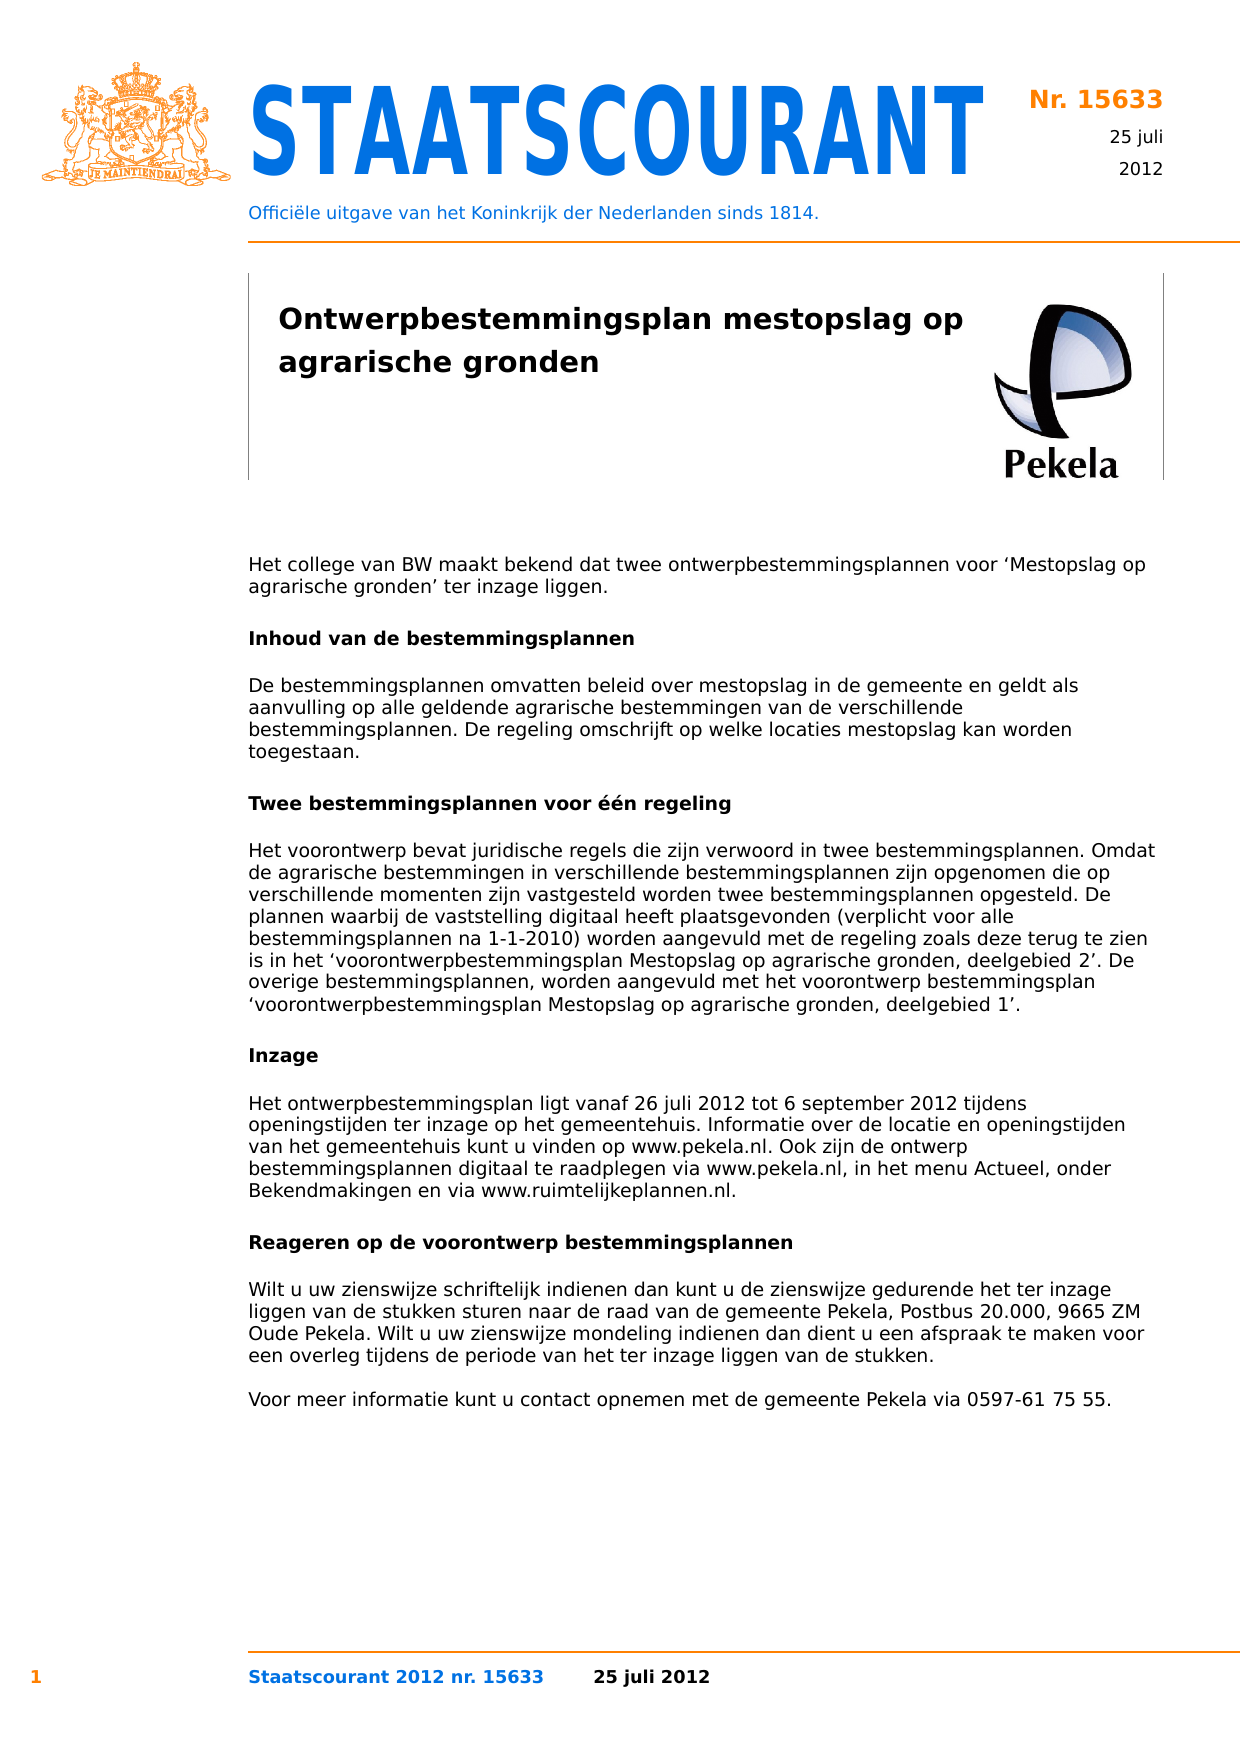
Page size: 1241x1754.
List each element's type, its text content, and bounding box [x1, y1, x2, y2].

subtitle Reageren op de voorontwerp bestemmingsplannen [248, 1232, 1163, 1254]
table_cell 25 juli [998, 121, 1240, 153]
table_header STAATSCOURANT [248, 62, 998, 203]
picture [41, 62, 231, 186]
text Het college van BW maakt bekend dat twee ontwerpbestemmingsplannen voor ‘Mestopslag op agrarische gronden’ ter inzage liggen. [248, 554, 1163, 598]
subtitle Twee bestemmingsplannen voor één regeling [248, 793, 1163, 814]
table_cell Officiële uitgave van het Koninkrijk der Nederlanden sinds 1814. [248, 203, 1240, 241]
subtitle Inhoud van de bestemmingsplannen [248, 628, 1163, 650]
text Het voorontwerp bevat juridische regels die zijn verwoord in twee bestemmingsplannen. Omdat de agrarische bestemmingen in verschillende bestemmingsplannen zijn opgenomen die op verschillende momenten zijn vastgesteld worden twee bestemmingsplannen opgesteld. De plannen waarbij de vaststelling digitaal heeft plaatsgevonden (verplicht voor alle bestemmingsplannen na 1-1-2010) worden aangevuld met de regeling zoals deze terug te zien is in het ‘voorontwerpbestemmingsplan Mestopslag op agrarische gronden, deelgebied 2’. De overige bestemmingsplannen, worden aangevuld met het voorontwerp bestemmingsplan ‘voorontwerpbestemmingsplan Mestopslag op agrarische gronden, deelgebied 1’. [248, 839, 1163, 1015]
text Voor meer informatie kunt u contact opnemen met de gemeente Pekela via 0597-61 75 55. [248, 1389, 1163, 1411]
table_header [25, 62, 248, 241]
text Wilt u uw zienswijze schriftelijk indienen dan kunt u de zienswijze gedurende het ter inzage liggen van de stukken sturen naar de raad van de gemeente Pekela, Postbus 20.000, 9665 ZM Oude Pekela. Wilt u uw zienswijze mondeling indienen dan dient u een afspraak te maken voor een overleg tijdens de periode van het ter inzage liggen van de stukken. [248, 1279, 1163, 1367]
table_header Nr. 15633 [998, 62, 1240, 121]
text De bestemmingsplannen omvatten beleid over mestopslag in de gemeente en geldt als aanvulling op alle geldende agrarische bestemmingen van de verschillende bestemmingsplannen. De regeling omschrijft op welke locaties mestopslag kan worden toegestaan. [248, 675, 1163, 763]
subtitle Ontwerpbestemmingsplan mestopslag op agrarische gronden [249, 273, 1163, 480]
text Het ontwerpbestemmingsplan ligt vanaf 26 juli 2012 tot 6 september 2012 tijdens openingstijden ter inzage op het gemeentehuis. Informatie over de locatie en openingstijden van het gemeentehuis kunt u vinden op www.pekela.nl. Ook zijn de ontwerp bestemmingsplannen digitaal te raadplegen via www.pekela.nl, in het menu Actueel, onder Bekendmakingen en via www.ruimtelijkeplannen.nl. [248, 1092, 1163, 1202]
picture [991, 302, 1134, 480]
table_cell 2012 [998, 153, 1240, 203]
subtitle Inzage [248, 1045, 1163, 1067]
